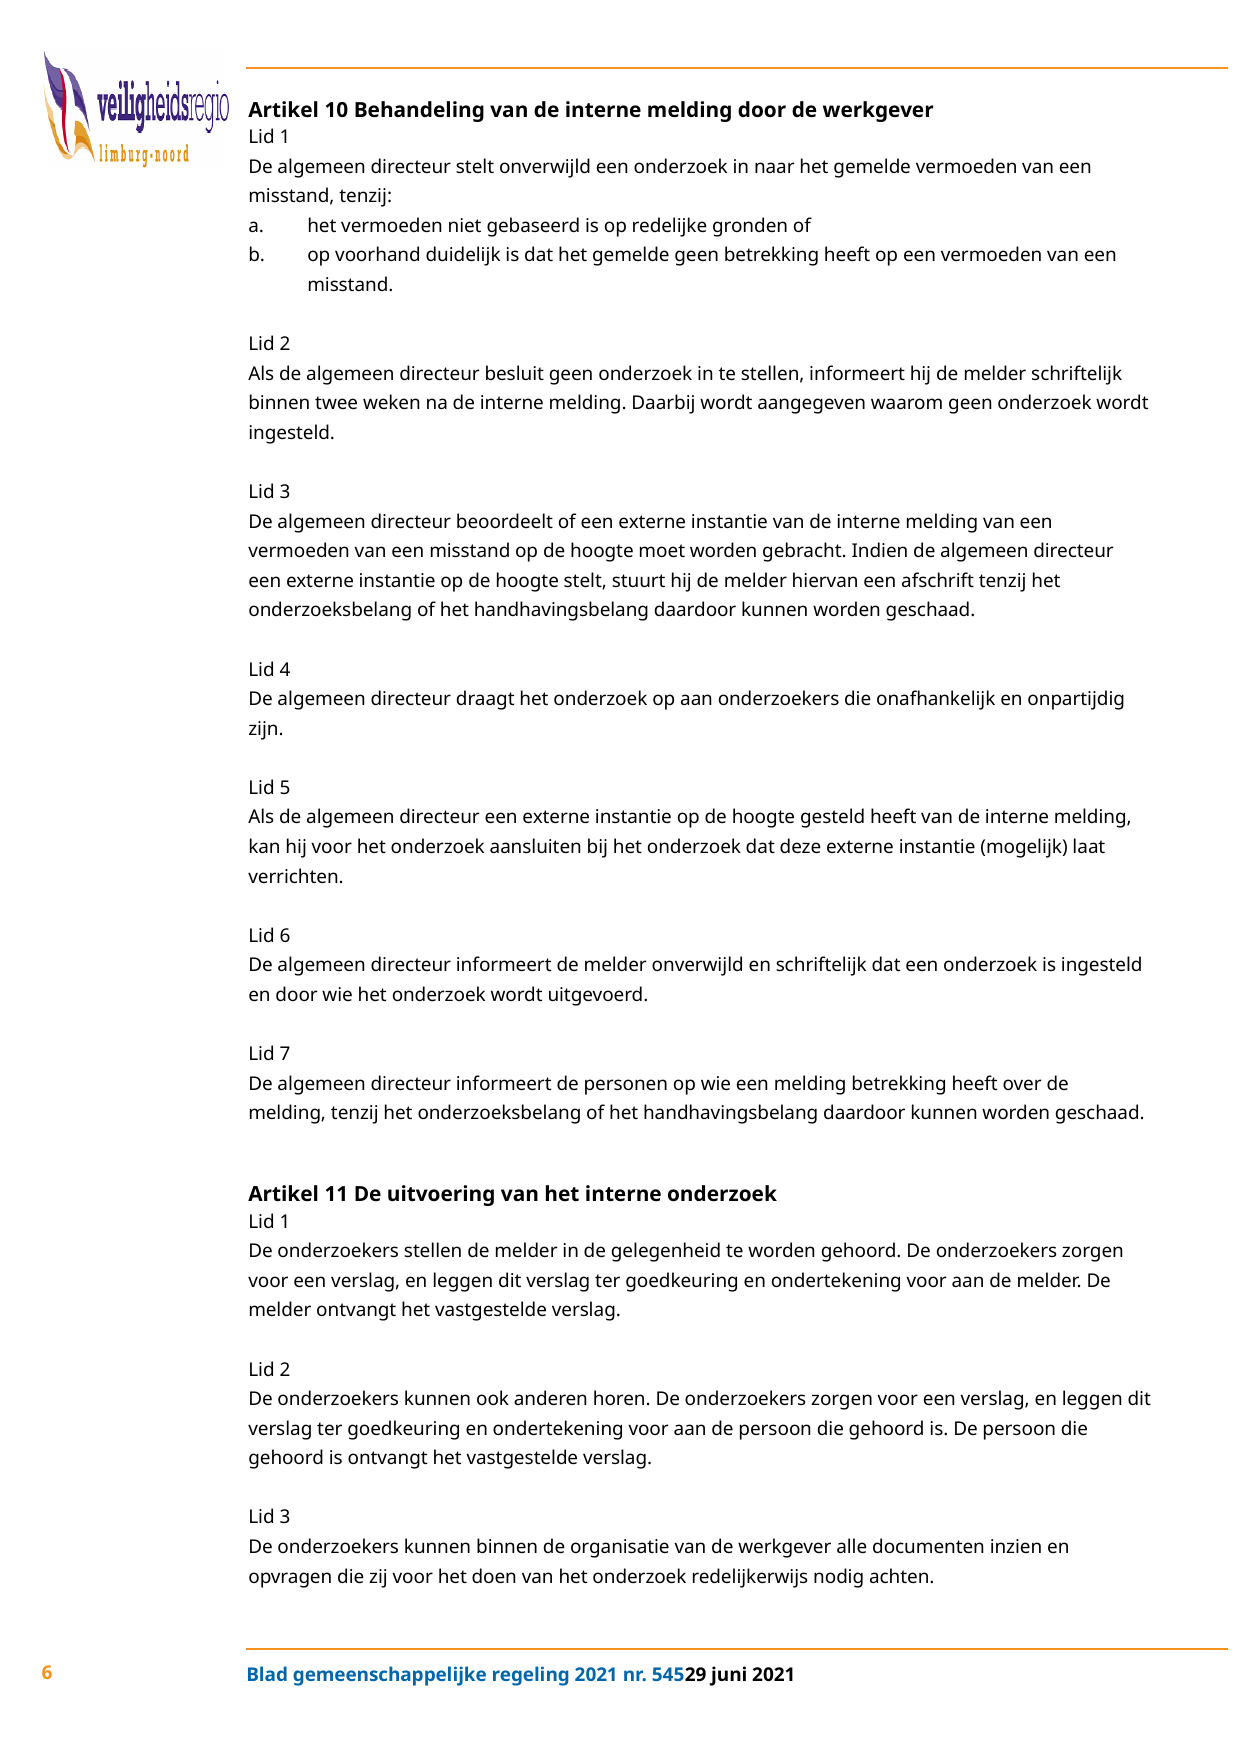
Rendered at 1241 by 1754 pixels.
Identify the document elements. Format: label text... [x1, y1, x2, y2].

picture [41, 47, 231, 172]
text De onderzoekers kunnen binnen de organisatie van de werkgever alle documenten inzien en opvragen die zij voor het doen van het onderzoek redelijkerwijs nodig achten. [248, 1533, 1152, 1589]
text Lid 7 [248, 1040, 1152, 1066]
text Lid 3 [248, 478, 1152, 504]
list het vermoeden niet gebaseerd is op redelijke gronden of [248, 212, 1152, 238]
text De algemeen directeur stelt onverwijld een onderzoek in naar het gemelde vermoeden van een misstand, tenzij: [248, 153, 1152, 208]
text De algemeen directeur informeert de personen op wie een melding betrekking heeft over de melding, tenzij het onderzoeksbelang of het handhavingsbelang daardoor kunnen worden geschaad. [248, 1070, 1152, 1125]
text Lid 4 [248, 656, 1152, 681]
text De algemeen directeur draagt het onderzoek op aan onderzoekers die onafhankelijk en onpartijdig zijn. [248, 685, 1152, 741]
text Artikel 11 De uitvoering van het interne onderzoek [248, 1179, 1152, 1208]
text Als de algemeen directeur een externe instantie op de hoogte gesteld heeft van de interne melding, kan hij voor het onderzoek aansluiten bij het onderzoek dat deze externe instantie (mogelijk) laat verrichten. [248, 804, 1152, 888]
text De algemeen directeur beoordeelt of een externe instantie van de interne melding van een vermoeden van een misstand op de hoogte moet worden gebracht. Indien de algemeen directeur een externe instantie op de hoogte stelt, stuurt hij de melder hiervan een afschrift tenzij het onderzoeksbelang of het handhavingsbelang daardoor kunnen worden geschaad. [248, 508, 1152, 622]
text Lid 1 [248, 123, 1152, 149]
text Lid 2 [248, 330, 1152, 356]
text De onderzoekers stellen de melder in de gelegenheid te worden gehoord. De onderzoekers zorgen voor een verslag, en leggen dit verslag ter goedkeuring en ondertekening voor aan de melder. De melder ontvangt het vastgestelde verslag. [248, 1237, 1152, 1322]
text Lid 6 [248, 922, 1152, 948]
list op voorhand duidelijk is dat het gemelde geen betrekking heeft op een vermoeden van een misstand. [248, 242, 1152, 297]
text De algemeen directeur informeert de melder onverwijld en schriftelijk dat een onderzoek is ingesteld en door wie het onderzoek wordt uitgevoerd. [248, 952, 1152, 1007]
text Lid 5 [248, 774, 1152, 800]
text Lid 3 [248, 1504, 1152, 1529]
text Lid 1 [248, 1208, 1152, 1234]
text Als de algemeen directeur besluit geen onderzoek in te stellen, informeert hij de melder schriftelijk binnen twee weken na de interne melding. Daarbij wordt aangegeven waarom geen onderzoek wordt ingesteld. [248, 360, 1152, 445]
text Lid 2 [248, 1356, 1152, 1382]
text Artikel 10 Behandeling van de interne melding door de werkgever [248, 95, 1152, 123]
text De onderzoekers kunnen ook anderen horen. De onderzoekers zorgen voor een verslag, en leggen dit verslag ter goedkeuring en ondertekening voor aan de persoon die gehoord is. De persoon die gehoord is ontvangt het vastgestelde verslag. [248, 1385, 1152, 1470]
